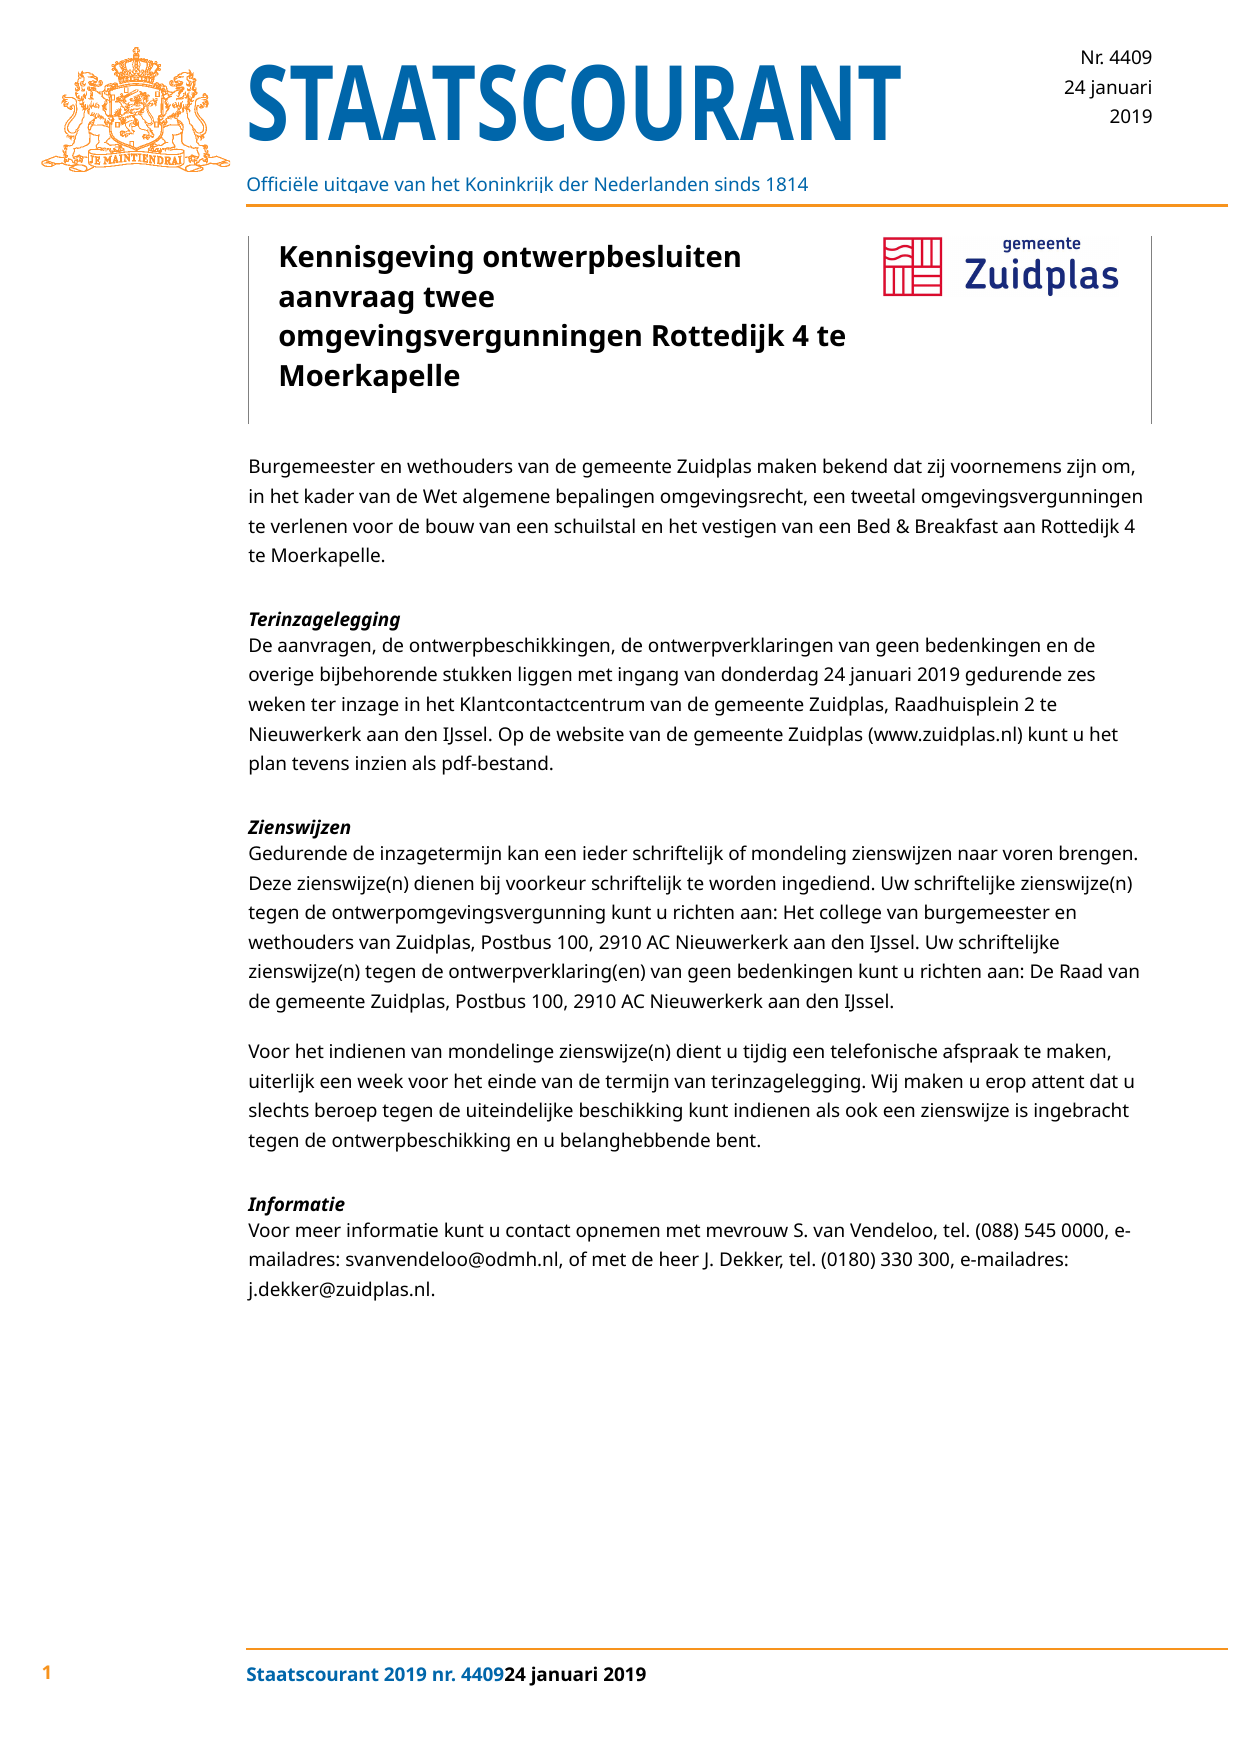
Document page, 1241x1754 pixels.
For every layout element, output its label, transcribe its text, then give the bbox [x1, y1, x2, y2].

text Zienswijzen [248, 814, 1152, 840]
picture [882, 236, 1119, 297]
text De aanvragen, de ontwerpbeschikkingen, de ontwerpverklaringen van geen bedenkingen en de overige bijbehorende stukken liggen met ingang van donderdag 24 januari 2019 gedurende zes weken ter inzage in het Klantcontactcentrum van de gemeente Zuidplas, Raadhuisplein 2 te Nieuwerkerk aan den IJssel. Op de website van de gemeente Zuidplas (www.zuidplas.nl) kunt u het plan tevens inzien als pdf-bestand. [248, 632, 1152, 776]
text Informatie [248, 1191, 1152, 1217]
text Voor meer informatie kunt u contact opnemen met mevrouw S. van Vendeloo, tel. (088) 545 0000, e-mailadres: svanvendeloo@odmh.nl, of met de heer J. Dekker, tel. (0180) 330 300, e-mailadres: j.dekker@zuidplas.nl. [248, 1217, 1152, 1302]
text Burgemeester en wethouders van de gemeente Zuidplas maken bekend dat zij voornemens zijn om, in het kader van de Wet algemene bepalingen omgevingsrecht, een tweetal omgevingsvergunningen te verlenen voor de bouw van een schuilstal en het vestigen van een Bed & Breakfast aan Rottedijk 4 te Moerkapelle. [248, 454, 1152, 568]
table_header Kennisgeving ontwerpbesluiten aanvraag twee omgevingsvergunningen Rottedijk 4 te Moerkapelle [249, 236, 850, 424]
picture [41, 47, 231, 172]
text Gedurende de inzagetermijn kan een ieder schriftelijk of mondeling zienswijzen naar voren brengen. Deze zienswijze(n) dienen bij voorkeur schriftelijk te worden ingediend. Uw schriftelijke zienswijze(n) tegen de ontwerpomgevingsvergunning kunt u richten aan: Het college van burgemeester en wethouders van Zuidplas, Postbus 100, 2910 AC Nieuwerkerk aan den IJssel. Uw schriftelijke zienswijze(n) tegen de ontwerpverklaring(en) van geen bedenkingen kunt u richten aan: De Raad van de gemeente Zuidplas, Postbus 100, 2910 AC Nieuwerkerk aan den IJssel. [248, 840, 1152, 1014]
text Terinzagelegging [248, 606, 1152, 632]
table_header [850, 236, 1151, 424]
text Voor het indienen van mondelinge zienswijze(n) dient u tijdig een telefonische afspraak te maken, uiterlijk een week voor het einde van de termijn van terinzagelegging. Wij maken u erop attent dat u slechts beroep tegen de uiteindelijke beschikking kunt indienen als ook een zienswijze is ingebracht tegen de ontwerpbeschikking en u belanghebbende bent. [248, 1038, 1152, 1153]
